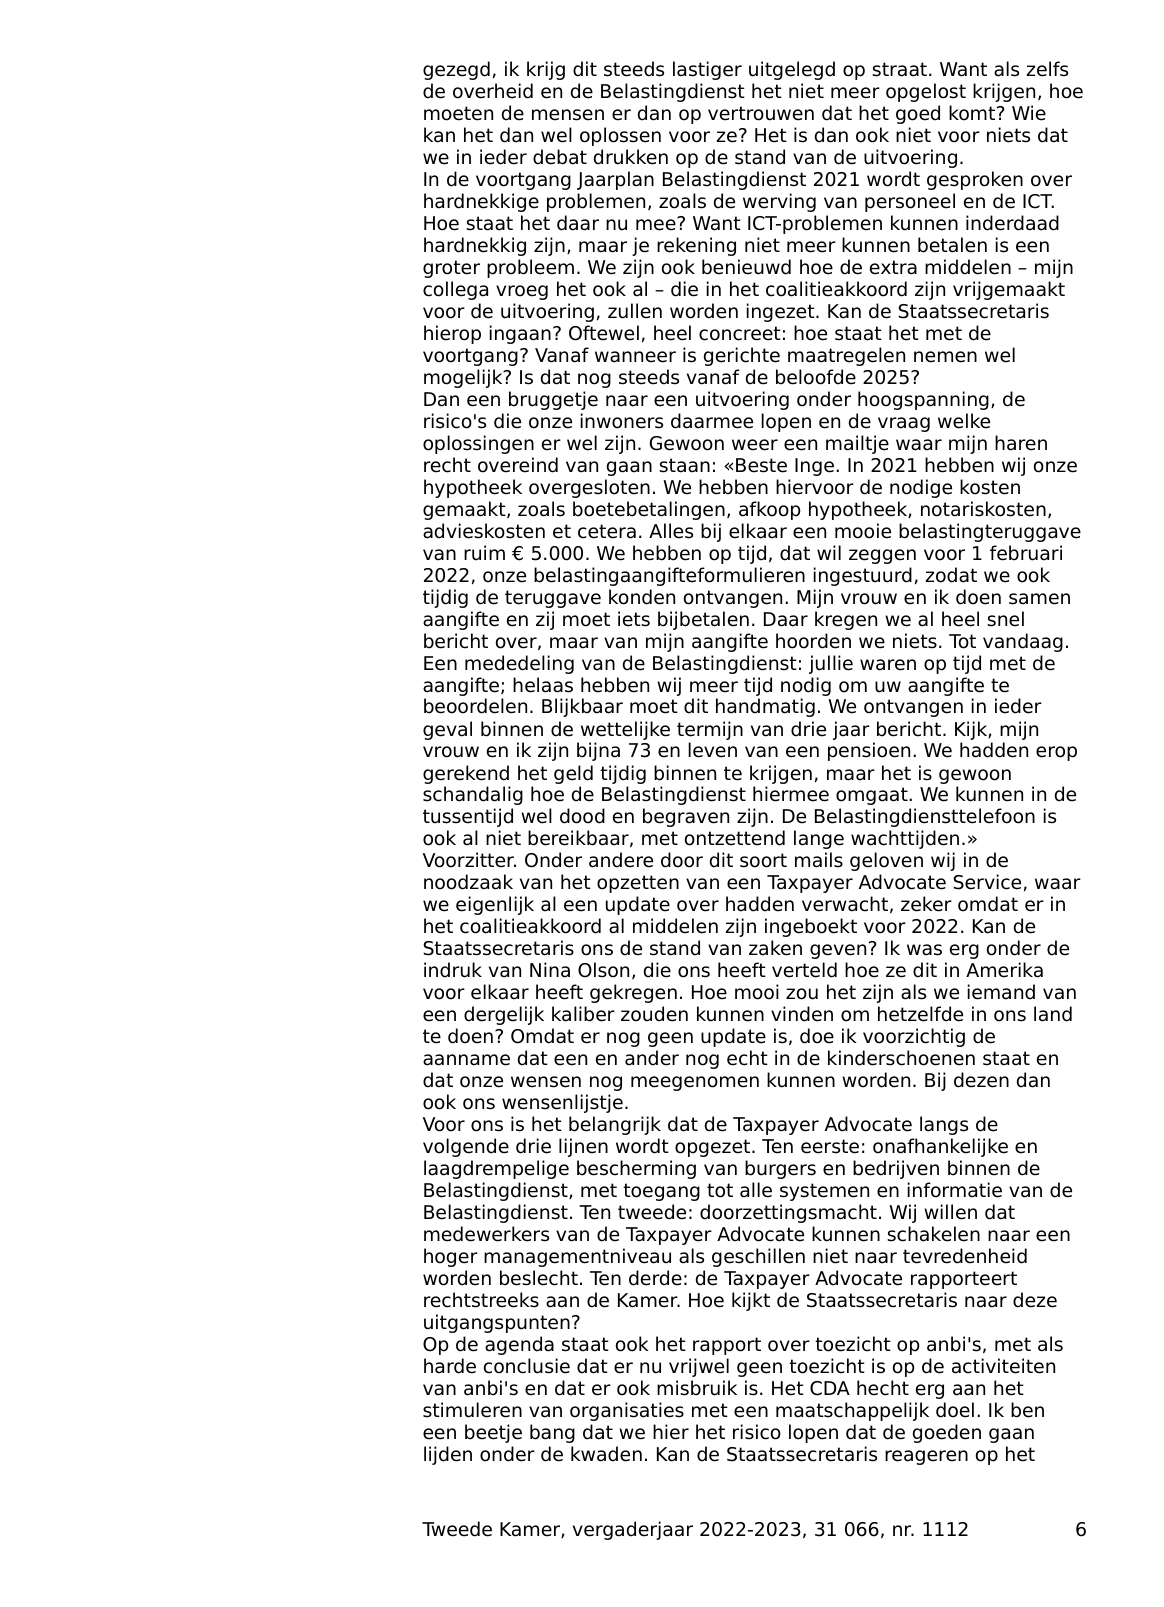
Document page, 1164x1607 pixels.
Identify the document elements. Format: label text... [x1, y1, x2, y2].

text gezegd, ik krijg dit steeds lastiger uitgelegd op straat. Want als zelfs de overheid en de Belastingdienst het niet meer opgelost krijgen, hoe moeten de mensen er dan op vertrouwen dat het goed komt? Wie kan het dan wel oplossen voor ze? Het is dan ook niet voor niets dat we in ieder debat drukken op de stand van de uitvoering. [422, 59, 1087, 169]
text Voorzitter. Onder andere door dit soort mails geloven wij in de noodzaak van het opzetten van een Taxpayer Advocate Service, waar we eigenlijk al een update over hadden verwacht, zeker omdat er in het coalitieakkoord al middelen zijn ingeboekt voor 2022. Kan de Staatssecretaris ons de stand van zaken geven? Ik was erg onder de indruk van Nina Olson, die ons heeft verteld hoe ze dit in Amerika voor elkaar heeft gekregen. Hoe mooi zou het zijn als we iemand van een dergelijk kaliber zouden kunnen vinden om hetzelfde in ons land te doen? Omdat er nog geen update is, doe ik voorzichtig de aanname dat een en ander nog echt in de kinderschoenen staat en dat onze wensen nog meegenomen kunnen worden. Bij dezen dan ook ons wensenlijstje. [422, 850, 1087, 1114]
text Voor ons is het belangrijk dat de Taxpayer Advocate langs de volgende drie lijnen wordt opgezet. Ten eerste: onafhankelijke en laagdrempelige bescherming van burgers en bedrijven binnen de Belastingdienst, met toegang tot alle systemen en informatie van de Belastingdienst. Ten tweede: doorzettingsmacht. Wij willen dat medewerkers van de Taxpayer Advocate kunnen schakelen naar een hoger managementniveau als geschillen niet naar tevredenheid worden beslecht. Ten derde: de Taxpayer Advocate rapporteert rechtstreeks aan de Kamer. Hoe kijkt de Staatssecretaris naar deze uitgangspunten? [422, 1114, 1087, 1334]
text Op de agenda staat ook het rapport over toezicht op anbi's, met als harde conclusie dat er nu vrijwel geen toezicht is op de activiteiten van anbi's en dat er ook misbruik is. Het CDA hecht erg aan het stimuleren van organisaties met een maatschappelijk doel. Ik ben een beetje bang dat we hier het risico lopen dat de goeden gaan lijden onder de kwaden. Kan de Staatssecretaris reageren op het [422, 1334, 1087, 1466]
text Dan een bruggetje naar een uitvoering onder hoogspanning, de risico's die onze inwoners daarmee lopen en de vraag welke oplossingen er wel zijn. Gewoon weer een mailtje waar mijn haren recht overeind van gaan staan: «Beste Inge. In 2021 hebben wij onze hypotheek overgesloten. We hebben hiervoor de nodige kosten gemaakt, zoals boetebetalingen, afkoop hypotheek, notariskosten, advieskosten et cetera. Alles bij elkaar een mooie belastingteruggave van ruim € 5.000. We hebben op tijd, dat wil zeggen voor 1 februari 2022, onze belastingaangifteformulieren ingestuurd, zodat we ook tijdig de teruggave konden ontvangen. Mijn vrouw en ik doen samen aangifte en zij moet iets bijbetalen. Daar kregen we al heel snel bericht over, maar van mijn aangifte hoorden we niets. Tot vandaag. Een mededeling van de Belastingdienst: jullie waren op tijd met de aangifte; helaas hebben wij meer tijd nodig om uw aangifte te beoordelen. Blijkbaar moet dit handmatig. We ontvangen in ieder geval binnen de wettelijke termijn van drie jaar bericht. Kijk, mijn vrouw en ik zijn bijna 73 en leven van een pensioen. We hadden erop gerekend het geld tijdig binnen te krijgen, maar het is gewoon schandalig hoe de Belastingdienst hiermee omgaat. We kunnen in de tussentijd wel dood en begraven zijn. De Belastingdiensttelefoon is ook al niet bereikbaar, met ontzettend lange wachttijden.» [422, 389, 1087, 850]
text In de voortgang Jaarplan Belastingdienst 2021 wordt gesproken over hardnekkige problemen, zoals de werving van personeel en de ICT. Hoe staat het daar nu mee? Want ICT-problemen kunnen inderdaad hardnekkig zijn, maar je rekening niet meer kunnen betalen is een groter probleem. We zijn ook benieuwd hoe de extra middelen – mijn collega vroeg het ook al – die in het coalitieakkoord zijn vrijgemaakt voor de uitvoering, zullen worden ingezet. Kan de Staatssecretaris hierop ingaan? Oftewel, heel concreet: hoe staat het met de voortgang? Vanaf wanneer is gerichte maatregelen nemen wel mogelijk? Is dat nog steeds vanaf de beloofde 2025? [422, 169, 1087, 389]
